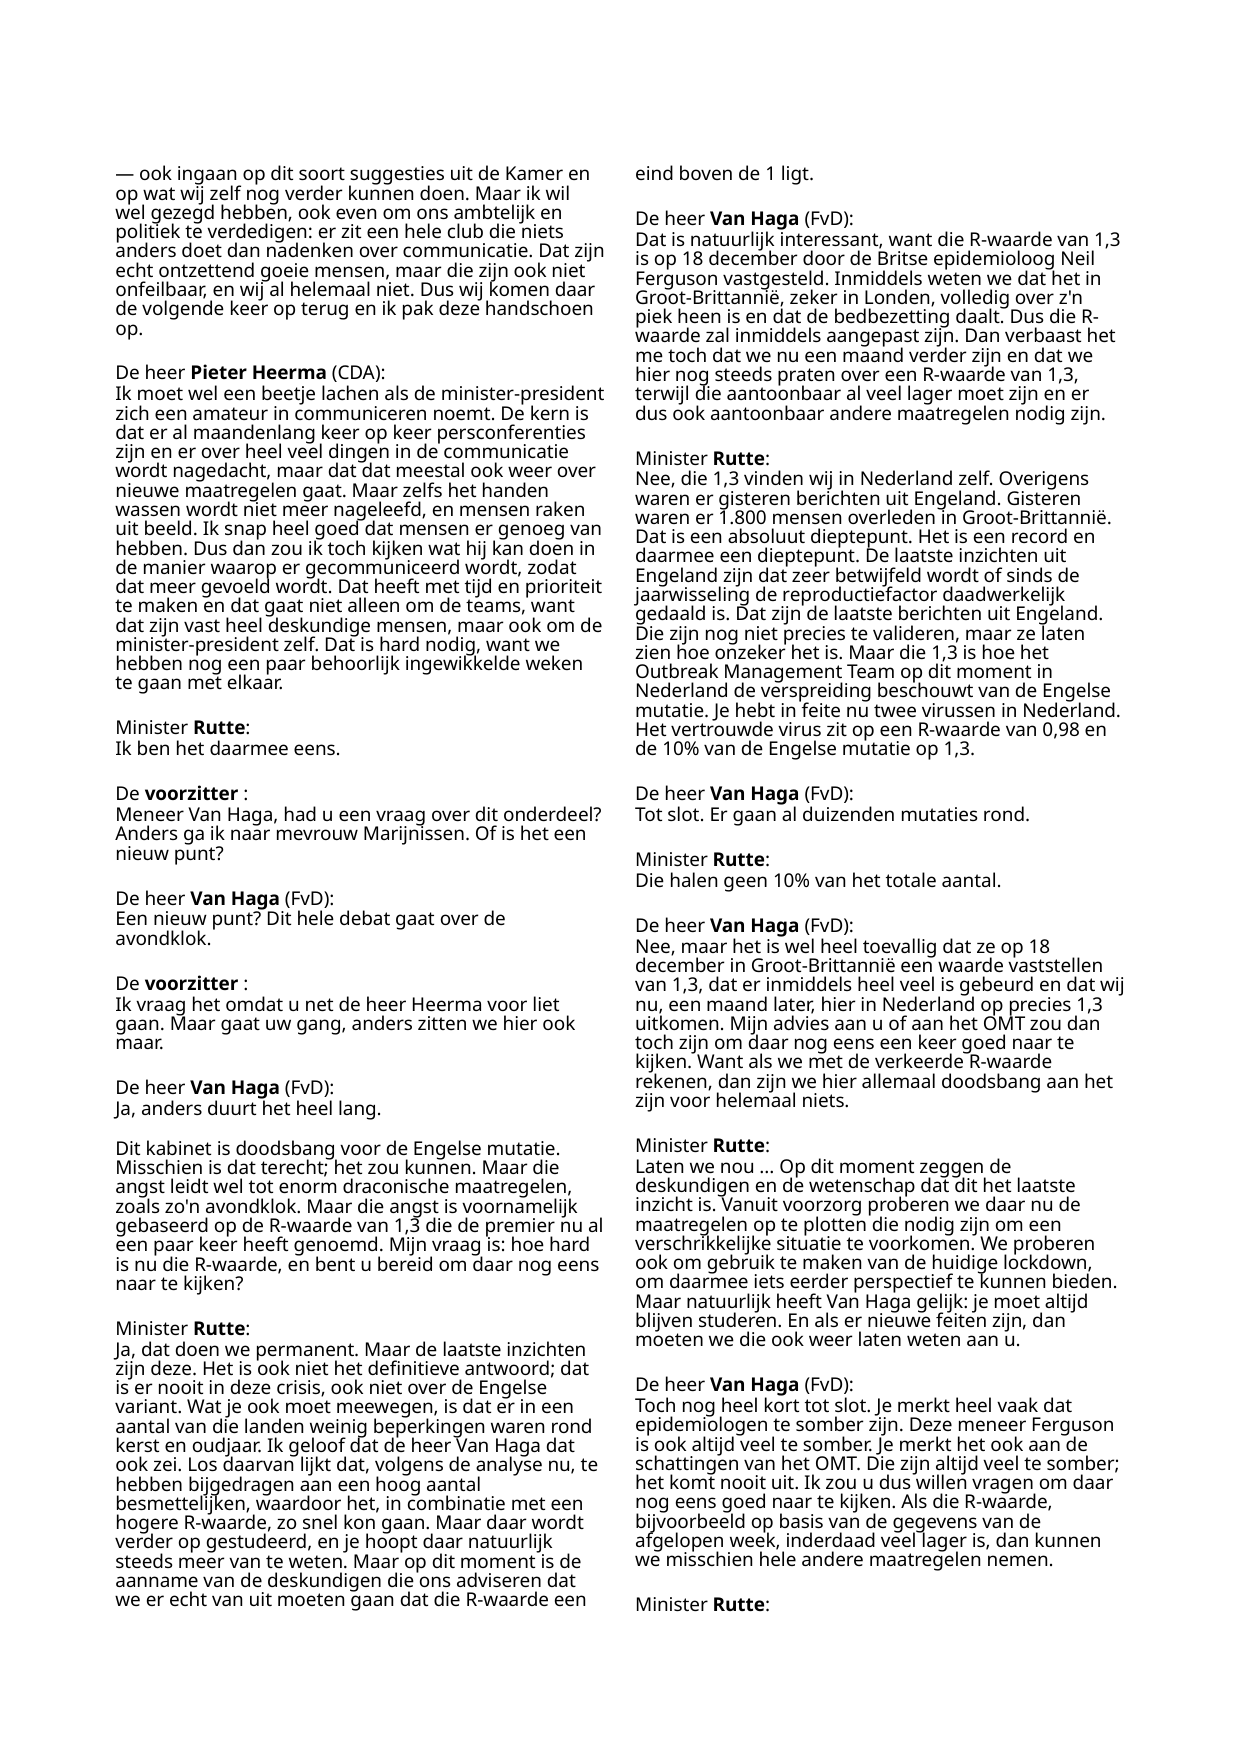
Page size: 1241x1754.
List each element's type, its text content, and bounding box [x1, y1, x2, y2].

text Ja, anders duurt het heel lang. [115, 1100, 605, 1119]
text De heer Van Haga (FvD): [635, 912, 1125, 938]
text Dit kabinet is doodsbang voor de Engelse mutatie. Misschien is dat terecht; het zou kunnen. Maar die angst leidt wel tot enorm draconische maatregelen, zoals zo'n avondklok. Maar die angst is voornamelijk gebaseerd op de R-waarde van 1,3 die de premier nu al een paar keer heeft genoemd. Mijn vraag is: hoe hard is nu die R-waarde, en bent u bereid om daar nog eens naar te kijken? [115, 1140, 605, 1294]
text De heer Van Haga (FvD): [115, 885, 605, 910]
text Die halen geen 10% van het totale aantal. [635, 872, 1125, 891]
text Meneer Van Haga, had u een vraag over dit onderdeel? Anders ga ik naar mevrouw Marijnissen. Of is het een nieuw punt? [115, 806, 605, 864]
text Toch nog heel kort tot slot. Je merkt heel vaak dat epidemiologen te somber zijn. Deze meneer Ferguson is ook altijd veel te somber. Je merkt het ook aan de schattingen van het OMT. Die zijn altijd veel te somber; het komt nooit uit. Ik zou u dus willen vragen om daar nog eens goed naar te kijken. Als die R-waarde, bijvoorbeeld op basis van de gegevens van de afgelopen week, inderdaad veel lager is, dan kunnen we misschien hele andere maatregelen nemen. [635, 1397, 1125, 1570]
text Een nieuw punt? Dit hele debat gaat over de avondklok. [115, 910, 605, 949]
text De heer Van Haga (FvD): [635, 1371, 1125, 1397]
text Laten we nou ... Op dit moment zeggen de deskundigen en de wetenschap dat dit het laatste inzicht is. Vanuit voorzorg proberen we daar nu de maatregelen op te plotten die nodig zijn om een verschrikkelijke situatie te voorkomen. We proberen ook om gebruik te maken van de huidige lockdown, om daarmee iets eerder perspectief te kunnen bieden. Maar natuurlijk heeft Van Haga gelijk: je moet altijd blijven studeren. En als er nieuwe feiten zijn, dan moeten we die ook weer laten weten aan u. [635, 1158, 1125, 1350]
text Ik moet wel een beetje lachen als de minister-president zich een amateur in communiceren noemt. De kern is dat er al maandenlang keer op keer persconferenties zijn en er over heel veel dingen in de communicatie wordt nagedacht, maar dat dat meestal ook weer over nieuwe maatregelen gaat. Maar zelfs het handen wassen wordt niet meer nageleefd, en mensen raken uit beeld. Ik snap heel goed dat mensen er genoeg van hebben. Dus dan zou ik toch kijken wat hij kan doen in de manier waarop er gecommuniceerd wordt, zodat dat meer gevoeld wordt. Dat heeft met tijd en prioriteit te maken en dat gaat niet alleen om de teams, want dat zijn vast heel deskundige mensen, maar ook om de minister-president zelf. Dat is hard nodig, want we hebben nog een paar behoorlijk ingewikkelde weken te gaan met elkaar. [115, 385, 605, 694]
text Nee, maar het is wel heel toevallig dat ze op 18 december in Groot-Brittannië een waarde vaststellen van 1,3, dat er inmiddels heel veel is gebeurd en dat wij nu, een maand later, hier in Nederland op precies 1,3 uitkomen. Mijn advies aan u of aan het OMT zou dan toch zijn om daar nog eens een keer goed naar te kijken. Want als we met de verkeerde R-waarde rekenen, dan zijn we hier allemaal doodsbang aan het zijn voor helemaal niets. [635, 938, 1125, 1111]
text Dat is natuurlijk interessant, want die R-waarde van 1,3 is op 18 december door de Britse epidemioloog Neil Ferguson vastgesteld. Inmiddels weten we dat het in Groot-Brittannië, zeker in Londen, volledig over z'n piek heen is en dat de bedbezetting daalt. Dus die R-waarde zal inmiddels aangepast zijn. Dan verbaast het me toch dat we nu een maand verder zijn en dat we hier nog steeds praten over een R-waarde van 1,3, terwijl die aantoonbaar al veel lager moet zijn en er dus ook aantoonbaar andere maatregelen nodig zijn. [635, 231, 1125, 424]
text De heer Van Haga (FvD): [115, 1074, 605, 1100]
text Ik ben het daarmee eens. [115, 740, 605, 759]
text Minister Rutte: [635, 445, 1125, 470]
text eind boven de 1 ligt. [635, 165, 1125, 184]
text Nee, die 1,3 vinden wij in Nederland zelf. Overigens waren er gisteren berichten uit Engeland. Gisteren waren er 1.800 mensen overleden in Groot-Brittannië. Dat is een absoluut dieptepunt. Het is een record en daarmee een dieptepunt. De laatste inzichten uit Engeland zijn dat zeer betwijfeld wordt of sinds de jaarwisseling de reproductiefactor daadwerkelijk gedaald is. Dat zijn de laatste berichten uit Engeland. Die zijn nog niet precies te valideren, maar ze laten zien hoe onzeker het is. Maar die 1,3 is hoe het Outbreak Management Team op dit moment in Nederland de verspreiding beschouwt van de Engelse mutatie. Je hebt in feite nu twee virussen in Nederland. Het vertrouwde virus zit op een R-waarde van 0,98 en de 10% van de Engelse mutatie op 1,3. [635, 470, 1125, 759]
text Tot slot. Er gaan al duizenden mutaties rond. [635, 806, 1125, 825]
text Minister Rutte: [635, 1132, 1125, 1158]
text Ja, dat doen we permanent. Maar de laatste inzichten zijn deze. Het is ook niet het definitieve antwoord; dat is er nooit in deze crisis, ook niet over de Engelse variant. Wat je ook moet meewegen, is dat er in een aantal van die landen weinig beperkingen waren rond kerst en oudjaar. Ik geloof dat de heer Van Haga dat ook zei. Los daarvan lijkt dat, volgens de analyse nu, te hebben bijgedragen aan een hoog aantal besmettelijken, waardoor het, in combinatie met een hogere R-waarde, zo snel kon gaan. Maar daar wordt verder op gestudeerd, en je hoopt daar natuurlijk steeds meer van te weten. Maar op dit moment is de aanname van de deskundigen die ons adviseren dat we er echt van uit moeten gaan dat die R-waarde een [115, 1341, 605, 1610]
text De heer Van Haga (FvD): [635, 205, 1125, 231]
text Minister Rutte: [635, 846, 1125, 872]
text De heer Van Haga (FvD): [635, 780, 1125, 806]
text Ik vraag het omdat u net de heer Heerma voor liet gaan. Maar gaat uw gang, anders zitten we hier ook maar. [115, 996, 605, 1053]
text — ook ingaan op dit soort suggesties uit de Kamer en op wat wij zelf nog verder kunnen doen. Maar ik wil wel gezegd hebben, ook even om ons ambtelijk en politiek te verdedigen: er zit een hele club die niets anders doet dan nadenken over communicatie. Dat zijn echt ontzettend goeie mensen, maar die zijn ook niet onfeilbaar, en wij al helemaal niet. Dus wij komen daar de volgende keer op terug en ik pak deze handschoen op. [115, 165, 605, 339]
text De voorzitter : [115, 970, 605, 996]
text Minister Rutte: [635, 1591, 1125, 1617]
text De heer Pieter Heerma (CDA): [115, 359, 605, 385]
text Minister Rutte: [115, 1315, 605, 1341]
text Minister Rutte: [115, 714, 605, 740]
text De voorzitter : [115, 780, 605, 806]
